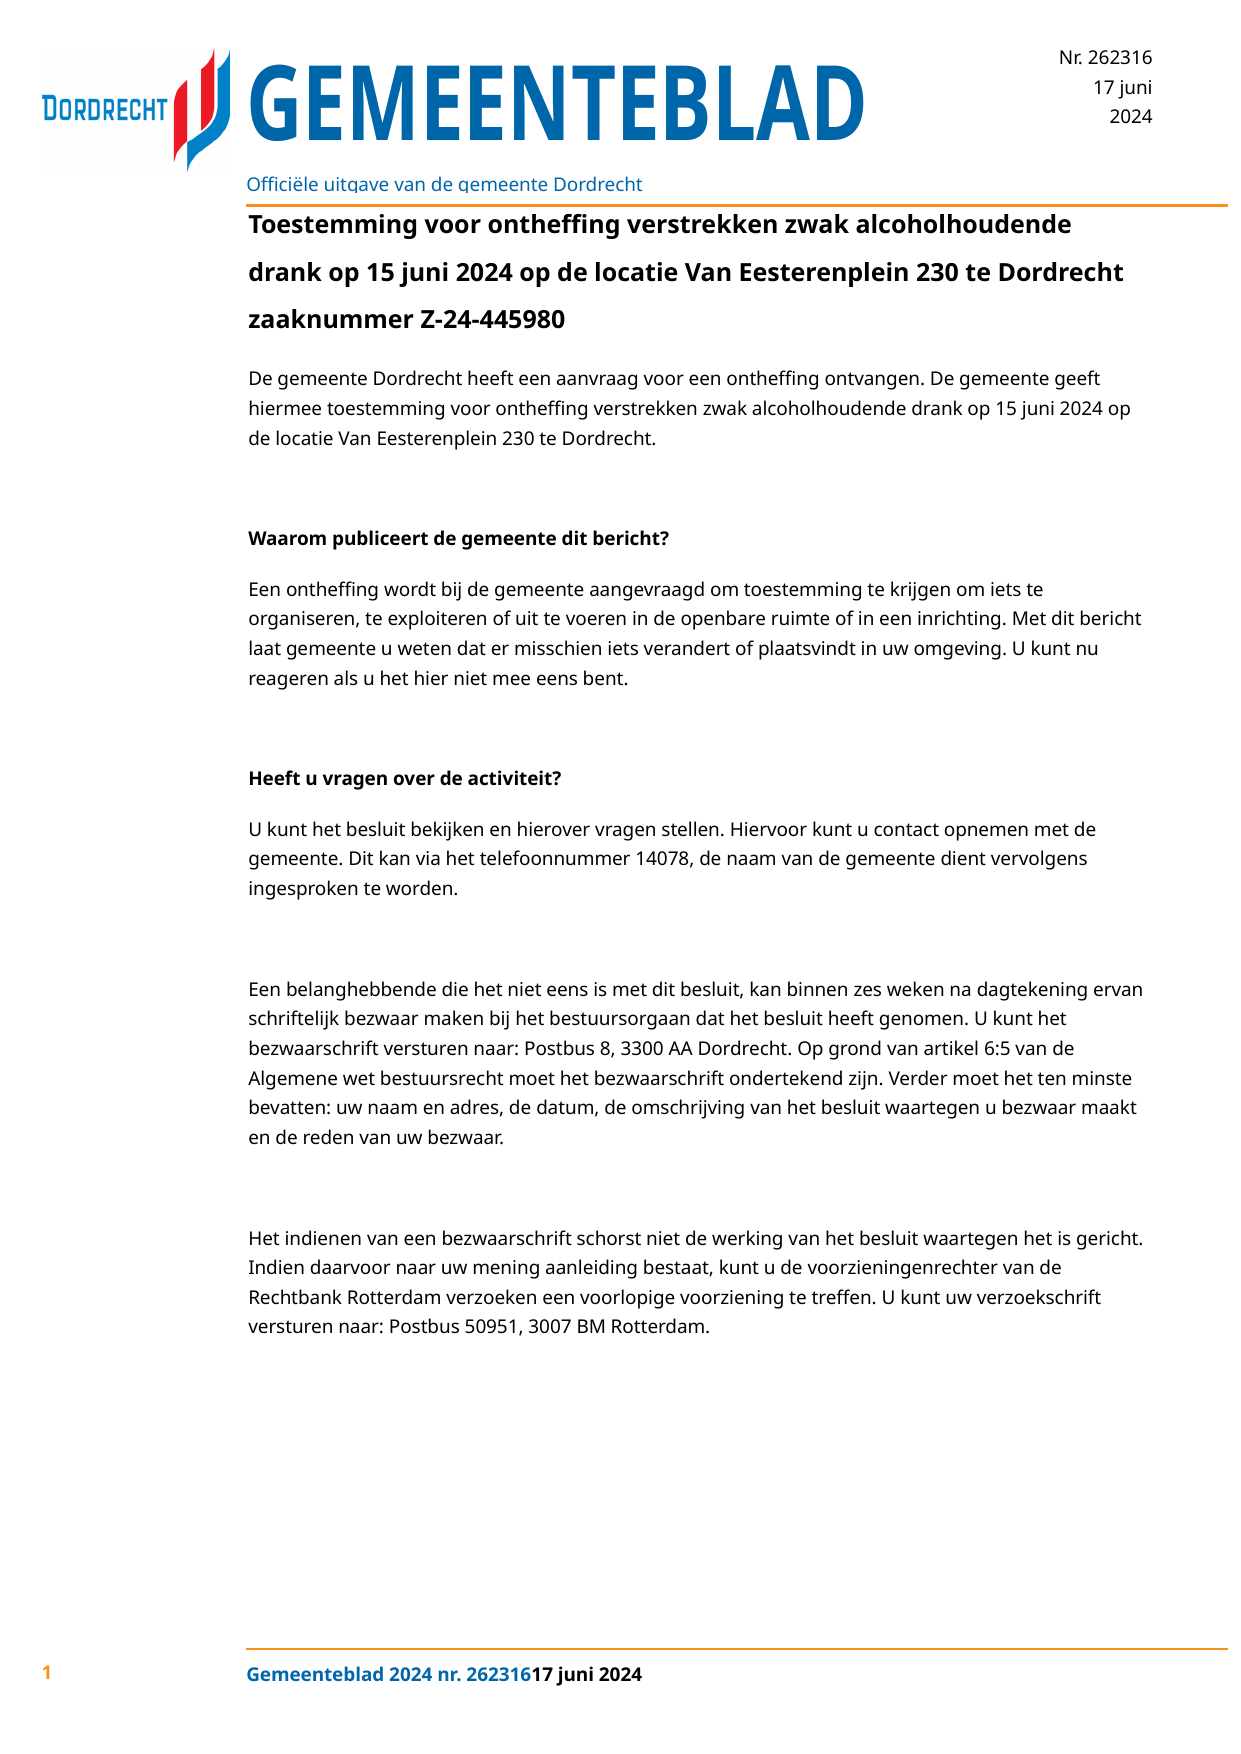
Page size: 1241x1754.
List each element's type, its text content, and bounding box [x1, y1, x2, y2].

text U kunt het besluit bekijken en hierover vragen stellen. Hiervoor kunt u contact opnemen met de gemeente. Dit kan via het telefoonnummer 14078, de naam van de gemeente dient vervolgens ingesproken te worden. [248, 816, 1152, 901]
text Toestemming voor ontheffing verstrekken zwak alcoholhoudende drank op 15 juni 2024 op de locatie Van Eesterenplein 230 te Dordrecht zaaknummer Z-24-445980 [248, 207, 1152, 336]
text Waarom publiceert de gemeente dit bericht? [248, 526, 1152, 551]
text Heeft u vragen over de activiteit? [248, 766, 1152, 791]
text Een ontheffing wordt bij de gemeente aangevraagd om toestemming te krijgen om iets te organiseren, te exploiteren of uit te voeren in de openbare ruimte of in een inrichting. Met dit bericht laat gemeente u weten dat er misschien iets verandert of plaatsvindt in uw omgeving. U kunt nu reageren als u het hier niet mee eens bent. [248, 576, 1152, 690]
text Het indienen van een bezwaarschrift schorst niet de werking van het besluit waartegen het is gericht. Indien daarvoor naar uw mening aanleiding bestaat, kunt u de voorzieningenrechter van de Rechtbank Rotterdam verzoeken een voorlopige voorziening te treffen. U kunt uw verzoekschrift versturen naar: Postbus 50951, 3007 BM Rotterdam. [248, 1225, 1152, 1339]
picture [41, 47, 231, 172]
text De gemeente Dordrecht heeft een aanvraag voor een ontheffing ontvangen. De gemeente geeft hiermee toestemming voor ontheffing verstrekken zwak alcoholhoudende drank op 15 juni 2024 op de locatie Van Eesterenplein 230 te Dordrecht. [248, 366, 1152, 450]
text Een belanghebbende die het niet eens is met dit besluit, kan binnen zes weken na dagtekening ervan schriftelijk bezwaar maken bij het bestuursorgaan dat het besluit heeft genomen. U kunt het bezwaarschrift versturen naar: Postbus 8, 3300 AA Dordrecht. Op grond van artikel 6:5 van de Algemene wet bestuursrecht moet het bezwaarschrift ondertekend zijn. Verder moet het ten minste bevatten: uw naam en adres, de datum, de omschrijving van het besluit waartegen u bezwaar maakt en de reden van uw bezwaar. [248, 976, 1152, 1149]
